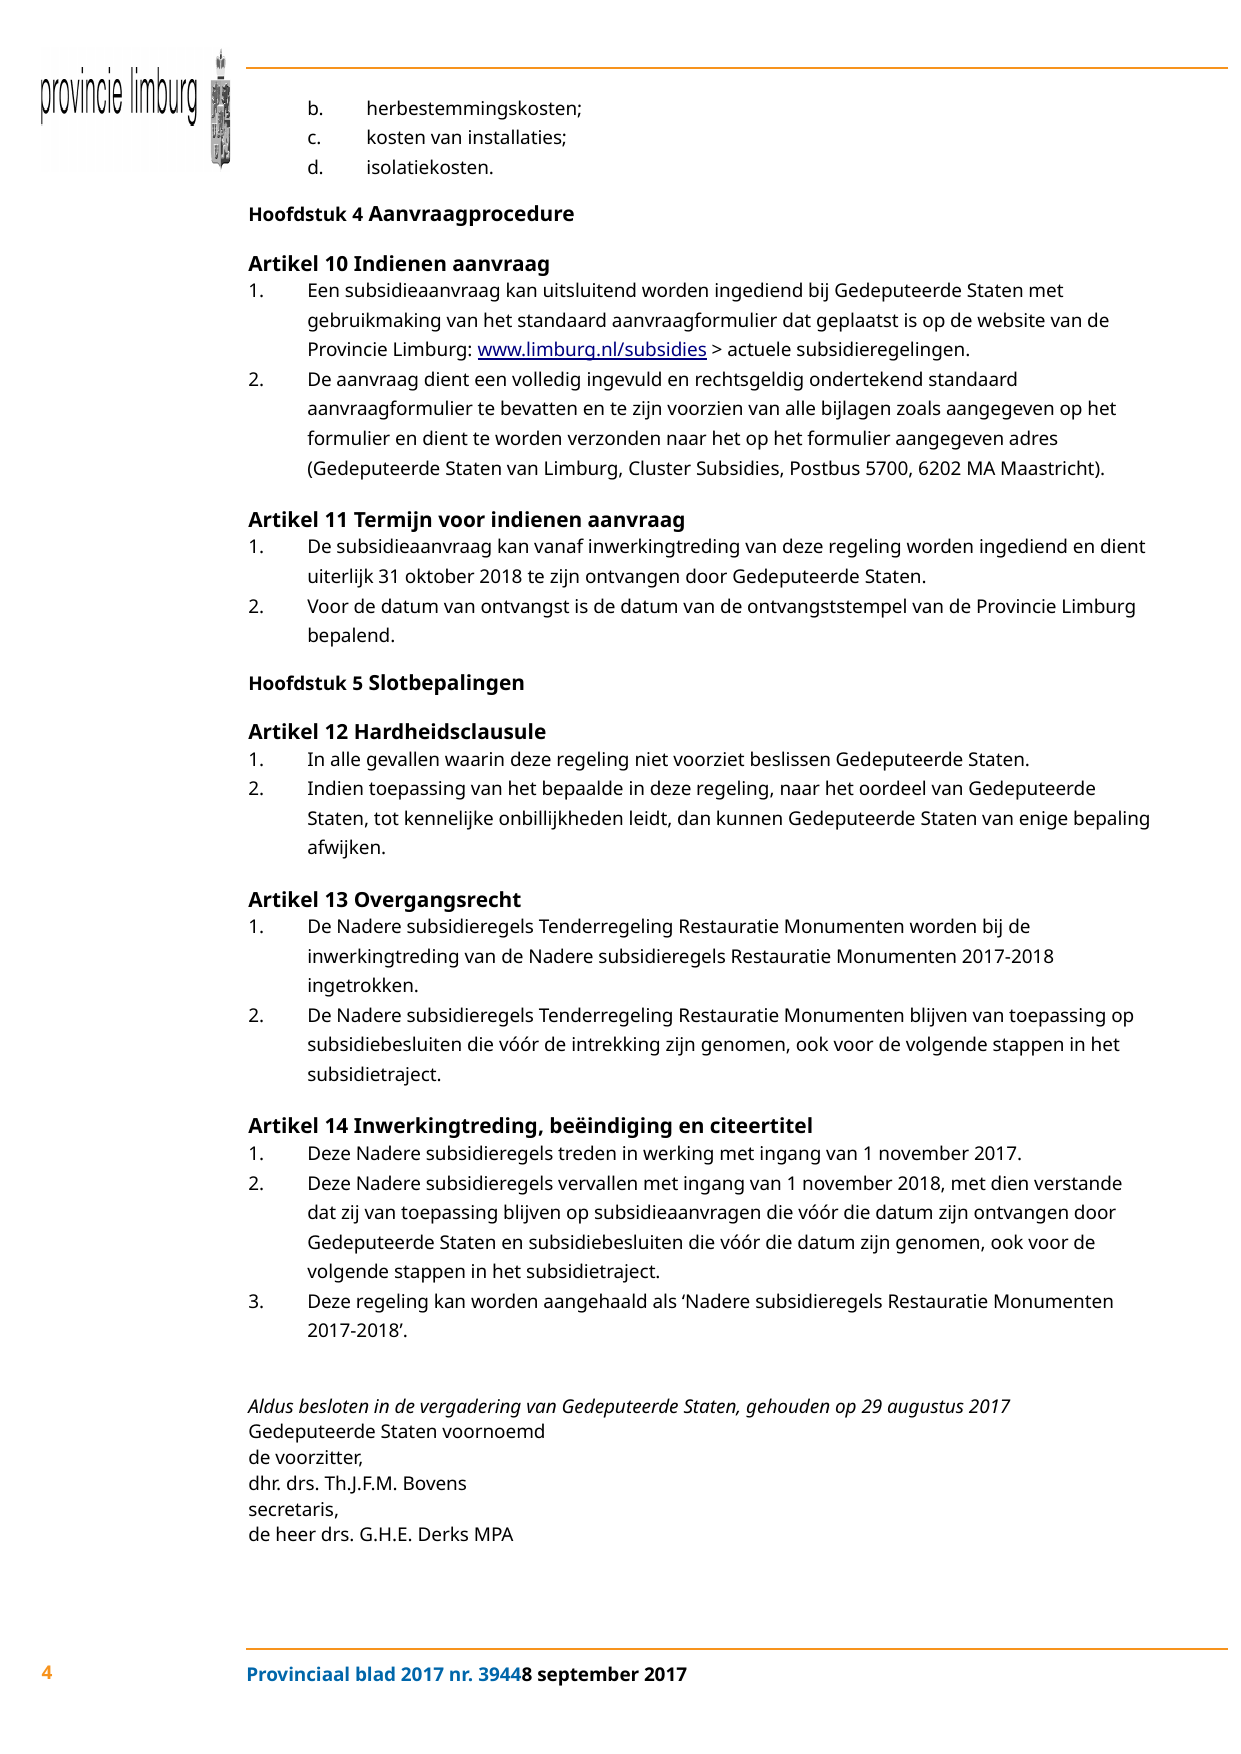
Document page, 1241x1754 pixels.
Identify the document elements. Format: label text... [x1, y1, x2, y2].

text de voorzitter, [248, 1444, 1152, 1470]
text Artikel 11 Termijn voor indienen aanvraag [248, 505, 1152, 534]
text de heer drs. G.H.E. Derks MPA [248, 1521, 1152, 1547]
list In alle gevallen waarin deze regeling niet voorziet beslissen Gedeputeerde Staten. [248, 746, 1152, 771]
list isolatiekosten. [307, 154, 1152, 180]
list De Nadere subsidieregels Tenderregeling Restauratie Monumenten blijven van toepassing op subsidiebesluiten die vóór de intrekking zijn genomen, ook voor de volgende stappen in het subsidietraject. [248, 1002, 1152, 1087]
text Gedeputeerde Staten voornoemd [248, 1418, 1152, 1444]
text Artikel 13 Overgangsrecht [248, 885, 1152, 913]
list Indien toepassing van het bepaalde in deze regeling, naar het oordeel van Gedeputeerde Staten, tot kennelijke onbillijkheden leidt, dan kunnen Gedeputeerde Staten van enige bepaling afwijken. [248, 775, 1152, 860]
text Artikel 14 Inwerkingtreding, beëindiging en citeertitel [248, 1112, 1152, 1140]
list kosten van installaties; [307, 124, 1152, 150]
text Hoofdstuk 4 Aanvraagprocedure [248, 199, 1152, 228]
list Deze Nadere subsidieregels treden in werking met ingang van 1 november 2017. [248, 1140, 1152, 1166]
list Voor de datum van ontvangst is de datum van de ontvangststempel van de Provincie Limburg bepalend. [248, 593, 1152, 648]
text secretaris, [248, 1496, 1152, 1521]
list De subsidieaanvraag kan vanaf inwerkingtreding van deze regeling worden ingediend en dient uiterlijk 31 oktober 2018 te zijn ontvangen door Gedeputeerde Staten. [248, 534, 1152, 589]
list Deze regeling kan worden aangehaald als ‘Nadere subsidieregels Restauratie Monumenten 2017-2018’. [248, 1288, 1152, 1343]
picture [41, 47, 231, 172]
text Artikel 10 Indienen aanvraag [248, 249, 1152, 277]
text dhr. drs. Th.J.F.M. Bovens [248, 1470, 1152, 1496]
list Een subsidieaanvraag kan uitsluitend worden ingediend bij Gedeputeerde Staten met gebruikmaking van het standaard aanvraagformulier dat geplaatst is op de website van de Provincie Limburg: www.limburg.nl/subsidies > actuele subsidieregelingen. [248, 277, 1152, 362]
list De Nadere subsidieregels Tenderregeling Restauratie Monumenten worden bij de inwerkingtreding van de Nadere subsidieregels Restauratie Monumenten 2017-2018 ingetrokken. [248, 913, 1152, 998]
list Deze Nadere subsidieregels vervallen met ingang van 1 november 2018, met dien verstande dat zij van toepassing blijven op subsidieaanvragen die vóór die datum zijn ontvangen door Gedeputeerde Staten en subsidiebesluiten die vóór die datum zijn genomen, ook voor de volgende stappen in het subsidietraject. [248, 1170, 1152, 1284]
text Hoofdstuk 5 Slotbepalingen [248, 668, 1152, 696]
text Artikel 12 Hardheidsclausule [248, 717, 1152, 746]
list De aanvraag dient een volledig ingevuld en rechtsgeldig ondertekend standaard aanvraagformulier te bevatten en te zijn voorzien van alle bijlagen zoals aangegeven op het formulier en dient te worden verzonden naar het op het formulier aangegeven adres (Gedeputeerde Staten van Limburg, Cluster Subsidies, Postbus 5700, 6202 MA Maastricht). [248, 366, 1152, 481]
list herbestemmingskosten; [307, 95, 1152, 121]
text Aldus besloten in de vergadering van Gedeputeerde Staten, gehouden op 29 augustus 2017 [248, 1393, 1152, 1418]
